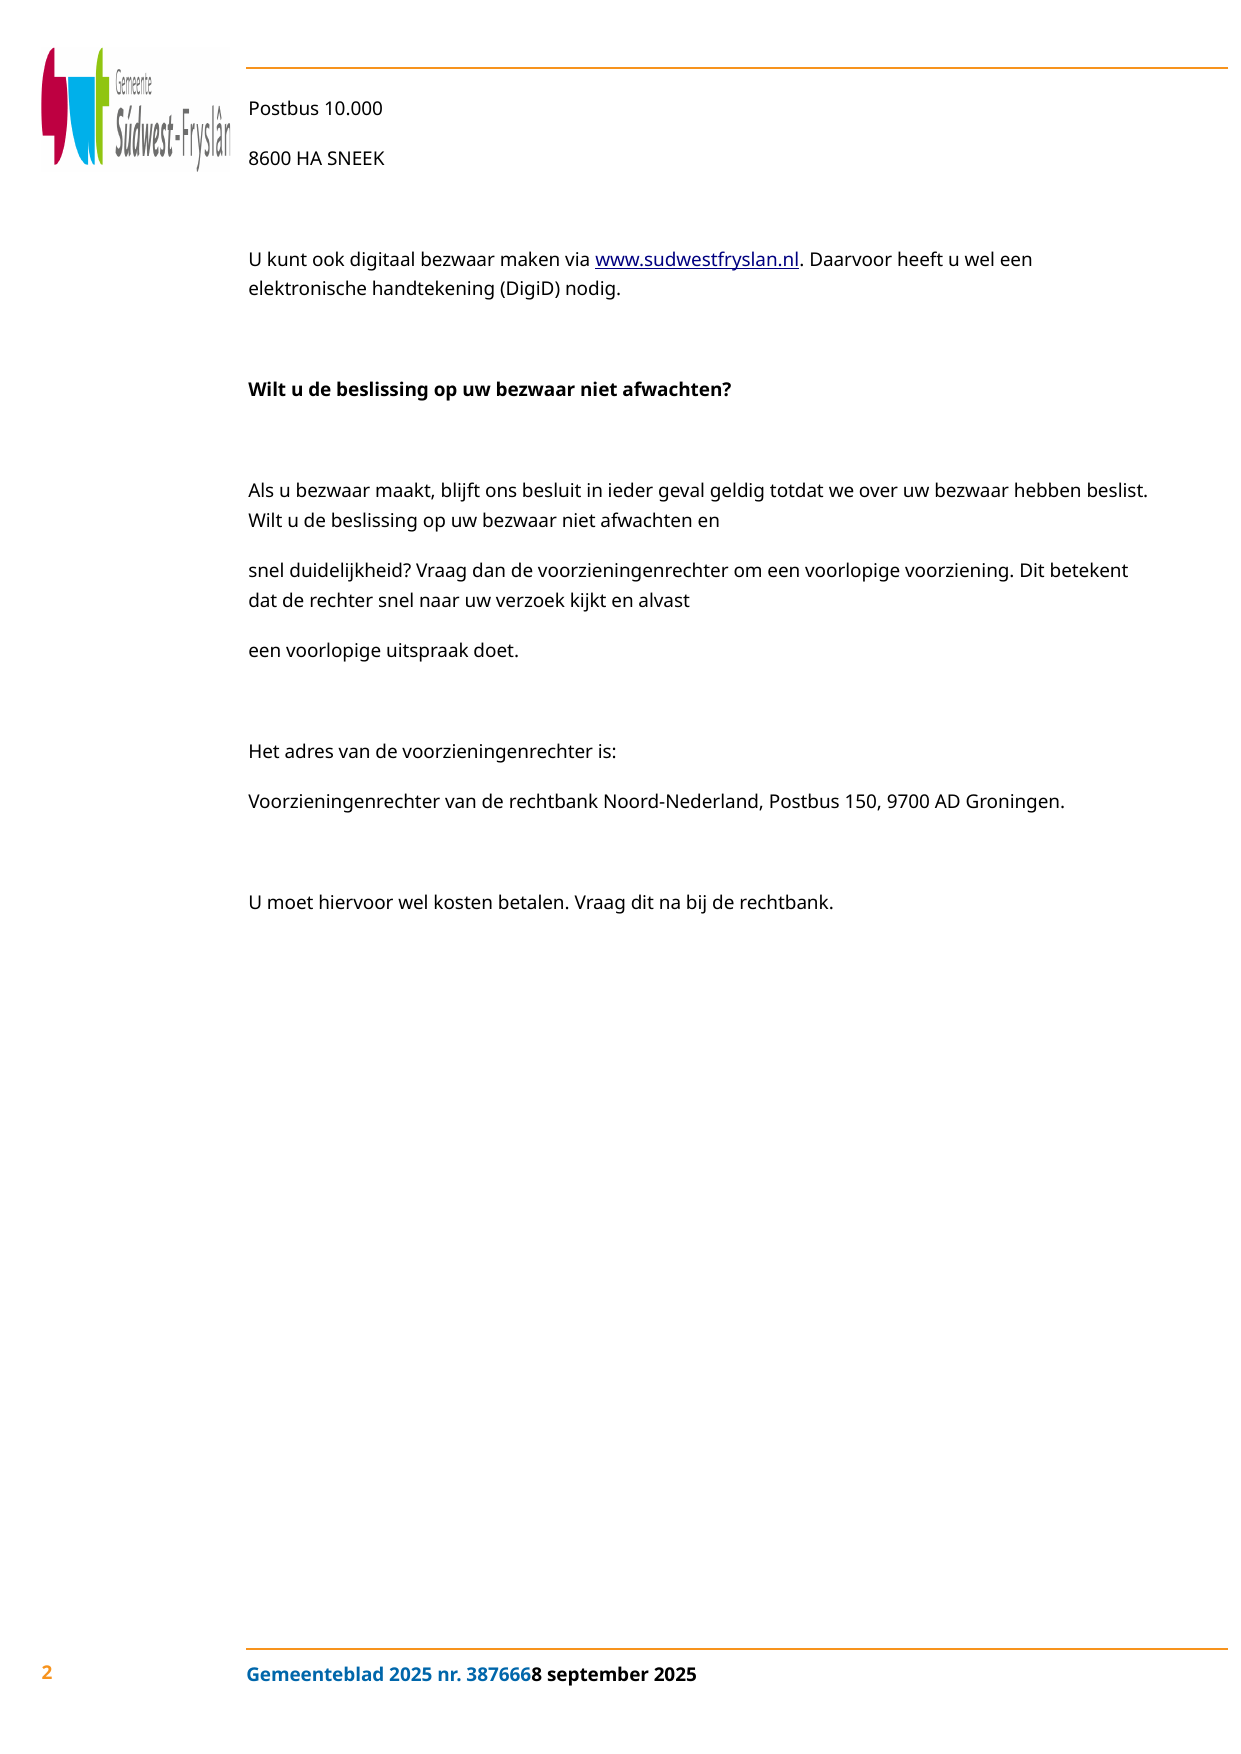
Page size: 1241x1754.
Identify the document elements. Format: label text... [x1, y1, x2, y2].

text snel duidelijkheid? Vraag dan de voorzieningenrechter om een voorlopige voorziening. Dit betekent dat de rechter snel naar uw verzoek kijkt en alvast [248, 557, 1152, 613]
text U kunt ook digitaal bezwaar maken via www.sudwestfryslan.nl. Daarvoor heeft u wel een elektronische handtekening (DigiD) nodig. [248, 246, 1152, 301]
text U moet hiervoor wel kosten betalen. Vraag dit na bij de rechtbank. [248, 889, 1152, 915]
text Voorzieningenrechter van de rechtbank Noord-Nederland, Postbus 150, 9700 AD Groningen. [248, 788, 1152, 814]
text 8600 HA SNEEK [248, 145, 1152, 171]
text een voorlopige uitspraak doet. [248, 637, 1152, 663]
picture [41, 47, 231, 172]
text Als u bezwaar maakt, blijft ons besluit in ieder geval geldig totdat we over uw bezwaar hebben beslist. Wilt u de beslissing op uw bezwaar niet afwachten en [248, 477, 1152, 533]
text Het adres van de voorzieningenrechter is: [248, 738, 1152, 764]
text Wilt u de beslissing op uw bezwaar niet afwachten? [248, 376, 1152, 402]
text Postbus 10.000 [248, 95, 1152, 121]
